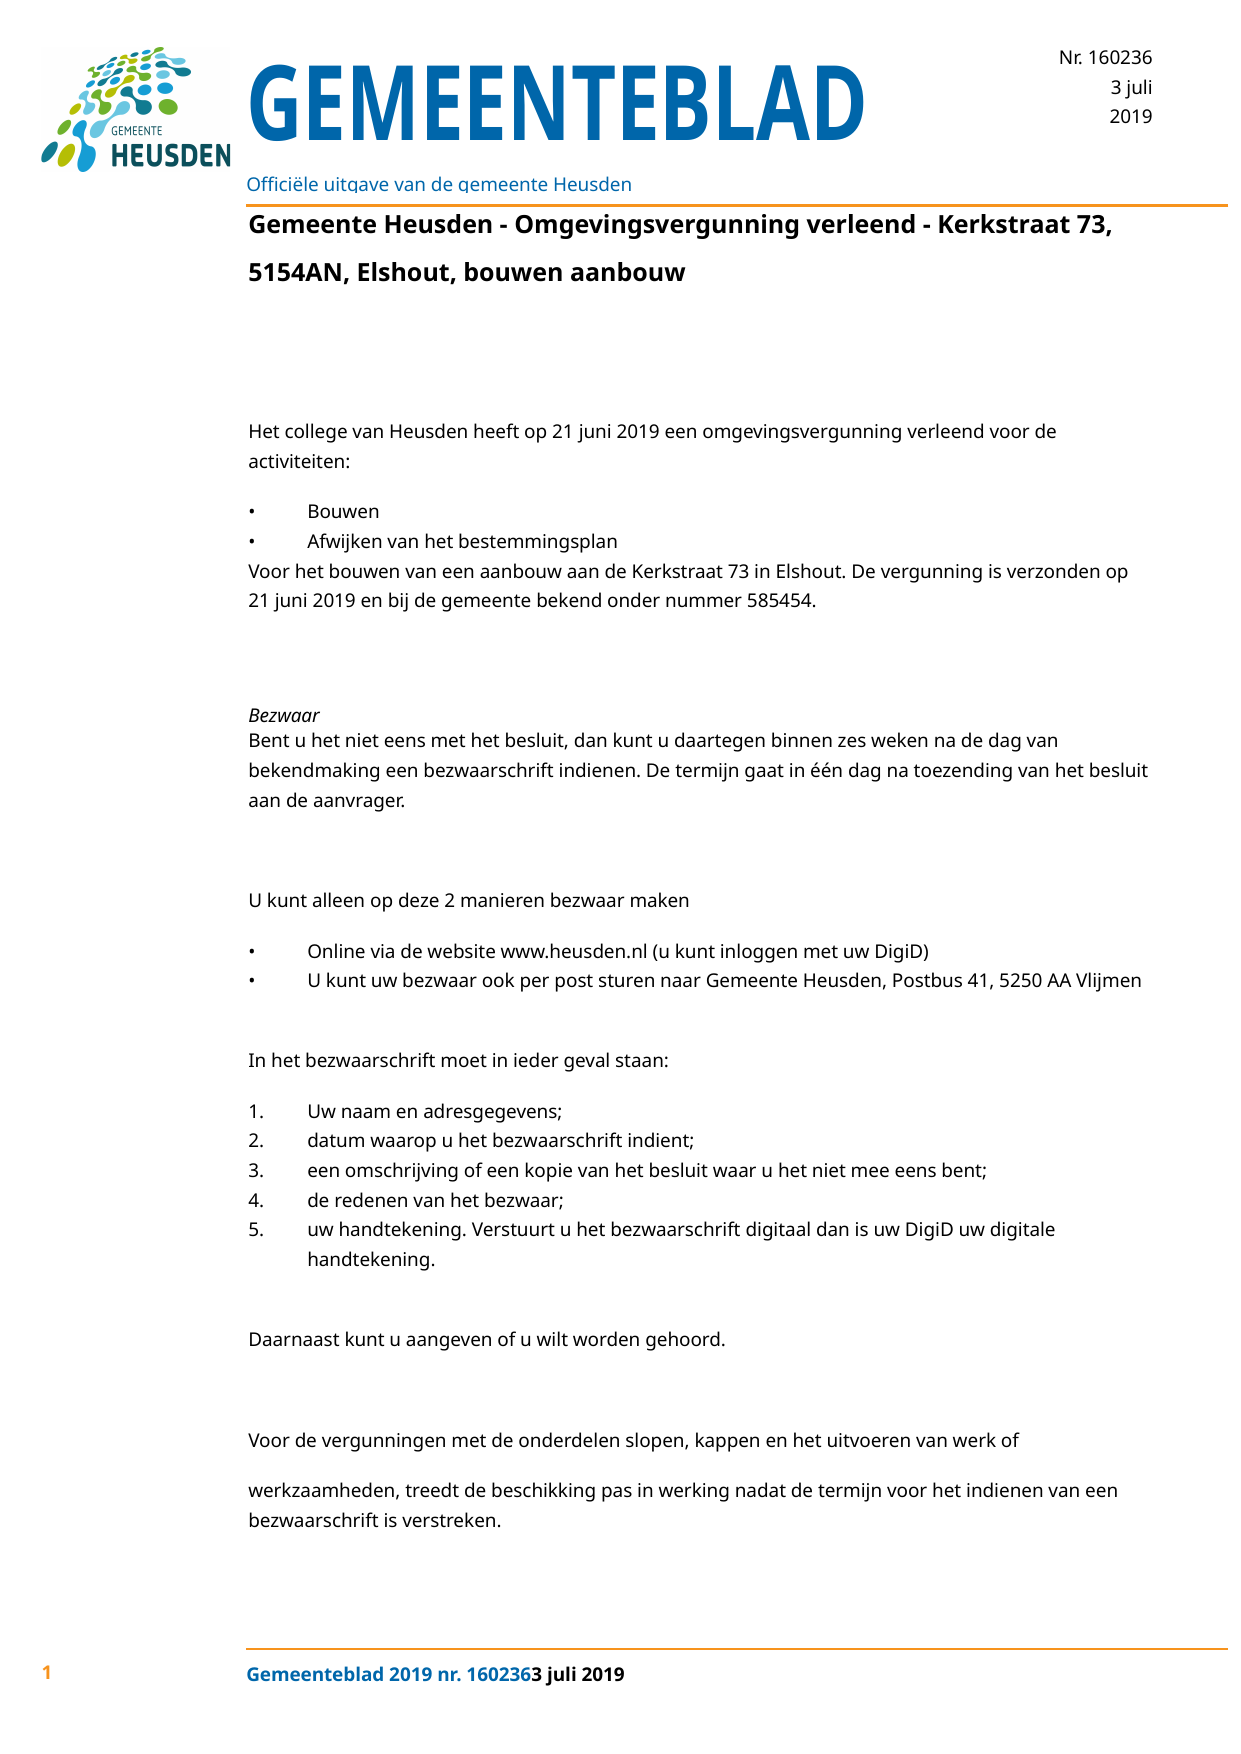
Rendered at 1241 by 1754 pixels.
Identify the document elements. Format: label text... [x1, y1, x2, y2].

text U kunt alleen op deze 2 manieren bezwaar maken [248, 888, 1152, 913]
text Voor de vergunningen met de onderdelen slopen, kappen en het uitvoeren van werk of [248, 1427, 1152, 1452]
list een omschrijving of een kopie van het besluit waar u het niet mee eens bent; [248, 1157, 1152, 1183]
picture [41, 47, 231, 172]
text werkzaamheden, treedt de beschikking pas in werking nadat de termijn voor het indienen van een bezwaarschrift is verstreken. [248, 1477, 1152, 1532]
text Gemeente Heusden - Omgevingsvergunning verleend - Kerkstraat 73, 5154AN, Elshout, bouwen aanbouw [248, 207, 1152, 288]
list Bouwen [248, 499, 1152, 524]
text Bezwaar [248, 702, 1152, 728]
list U kunt uw bezwaar ook per post sturen naar Gemeente Heusden, Postbus 41, 5250 AA Vlijmen [248, 968, 1152, 993]
list Afwijken van het bestemmingsplan [248, 528, 1152, 554]
text Bent u het niet eens met het besluit, dan kunt u daartegen binnen zes weken na de dag van bekendmaking een bezwaarschrift indienen. De termijn gaat in één dag na toezending van het besluit aan de aanvrager. [248, 728, 1152, 812]
list uw handtekening. Verstuurt u het bezwaarschrift digitaal dan is uw DigiD uw digitale handtekening. [248, 1216, 1152, 1272]
list datum waarop u het bezwaarschrift indient; [248, 1128, 1152, 1153]
list Online via de website www.heusden.nl (u kunt inloggen met uw DigiD) [248, 938, 1152, 964]
list Uw naam en adresgegevens; [248, 1098, 1152, 1124]
text Daarnaast kunt u aangeven of u wilt worden gehoord. [248, 1326, 1152, 1352]
text In het bezwaarschrift moet in ieder geval staan: [248, 1048, 1152, 1073]
list de redenen van het bezwaar; [248, 1187, 1152, 1212]
text Voor het bouwen van een aanbouw aan de Kerkstraat 73 in Elshout. De vergunning is verzonden op 21 juni 2019 en bij de gemeente bekend onder nummer 585454. [248, 558, 1152, 613]
text Het college van Heusden heeft op 21 juni 2019 een omgevingsvergunning verleend voor de activiteiten: [248, 419, 1152, 474]
